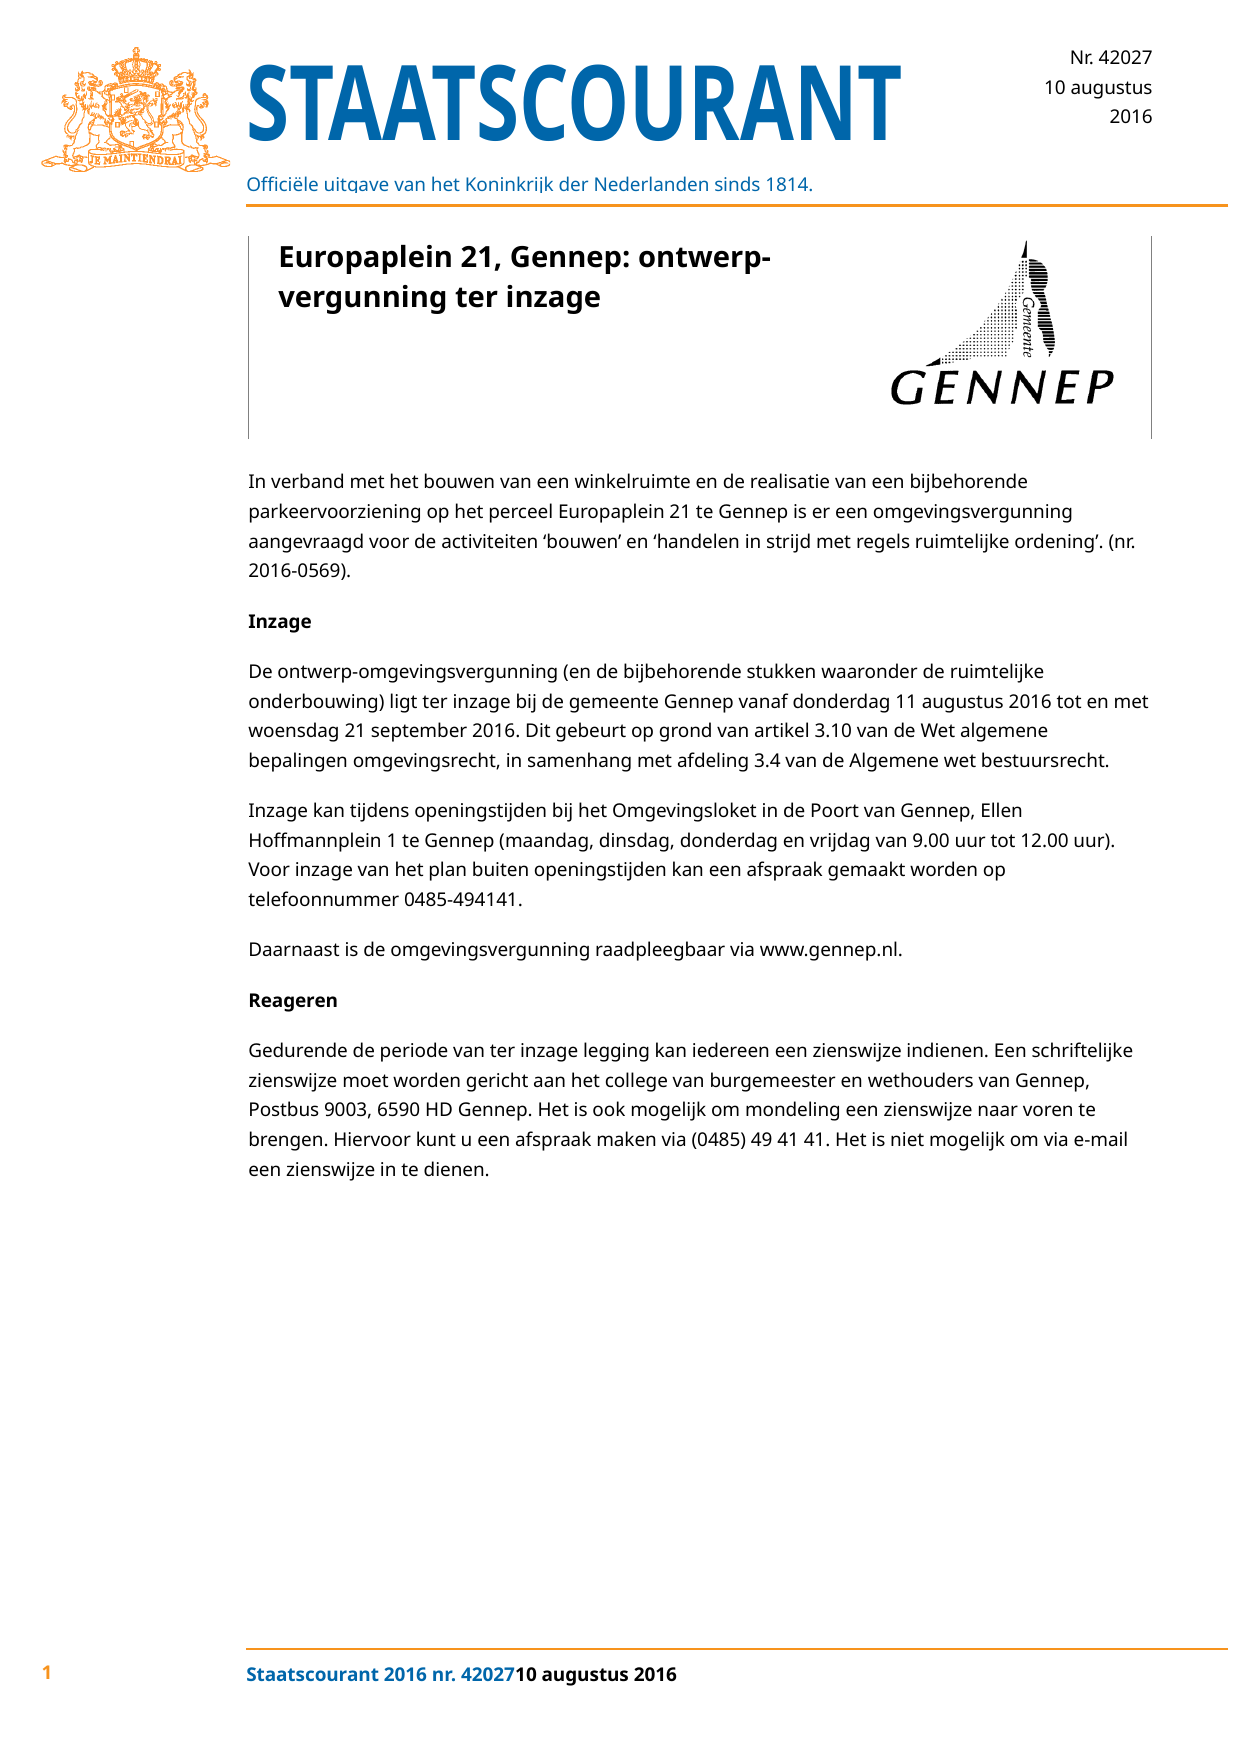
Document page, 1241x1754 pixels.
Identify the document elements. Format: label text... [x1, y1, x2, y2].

picture [41, 47, 231, 172]
text Inzage kan tijdens openingstijden bij het Omgevingsloket in de Poort van Gennep, Ellen Hoffmannplein 1 te Gennep (maandag, dinsdag, donderdag en vrijdag van 9.00 uur tot 12.00 uur). Voor inzage van het plan buiten openingstijden kan een afspraak gemaakt worden op telefoonnummer 0485-494141. [248, 797, 1152, 912]
text In verband met het bouwen van een winkelruimte en de realisatie van een bijbehorende parkeervoorziening op het perceel Europaplein 21 te Gennep is er een omgevingsvergunning aangevraagd voor de activiteiten ‘bouwen’ en ‘handelen in strijd met regels ruimtelijke ordening’. (nr. 2016-0569). [248, 469, 1152, 583]
text De ontwerp-omgevingsvergunning (en de bijbehorende stukken waaronder de ruimtelijke onderbouwing) ligt ter inzage bij de gemeente Gennep vanaf donderdag 11 augustus 2016 tot en met woensdag 21 september 2016. Dit gebeurt op grond van artikel 3.10 van de Wet algemene bepalingen omgevingsrecht, in samenhang met afdeling 3.4 van de Algemene wet bestuursrecht. [248, 658, 1152, 773]
text Reageren [248, 987, 1152, 1013]
table_header Europaplein 21, Gennep: ontwerp-vergunning ter inzage [249, 236, 850, 439]
text Daarnaast is de omgevingsvergunning raadpleegbaar via www.gennep.nl. [248, 937, 1152, 962]
table_header [850, 236, 883, 413]
table_header [850, 414, 1151, 439]
picture [883, 236, 1118, 414]
text Inzage [248, 608, 1152, 633]
text Gedurende de periode van ter inzage legging kan iedereen een zienswijze indienen. Een schriftelijke zienswijze moet worden gericht aan het college van burgemeester en wethouders van Gennep, Postbus 9003, 6590 HD Gennep. Het is ook mogelijk om mondeling een zienswijze naar voren te brengen. Hiervoor kunt u een afspraak maken via (0485) 49 41 41. Het is niet mogelijk om via e-mail een zienswijze in te dienen. [248, 1037, 1152, 1181]
table_header [1118, 236, 1151, 413]
